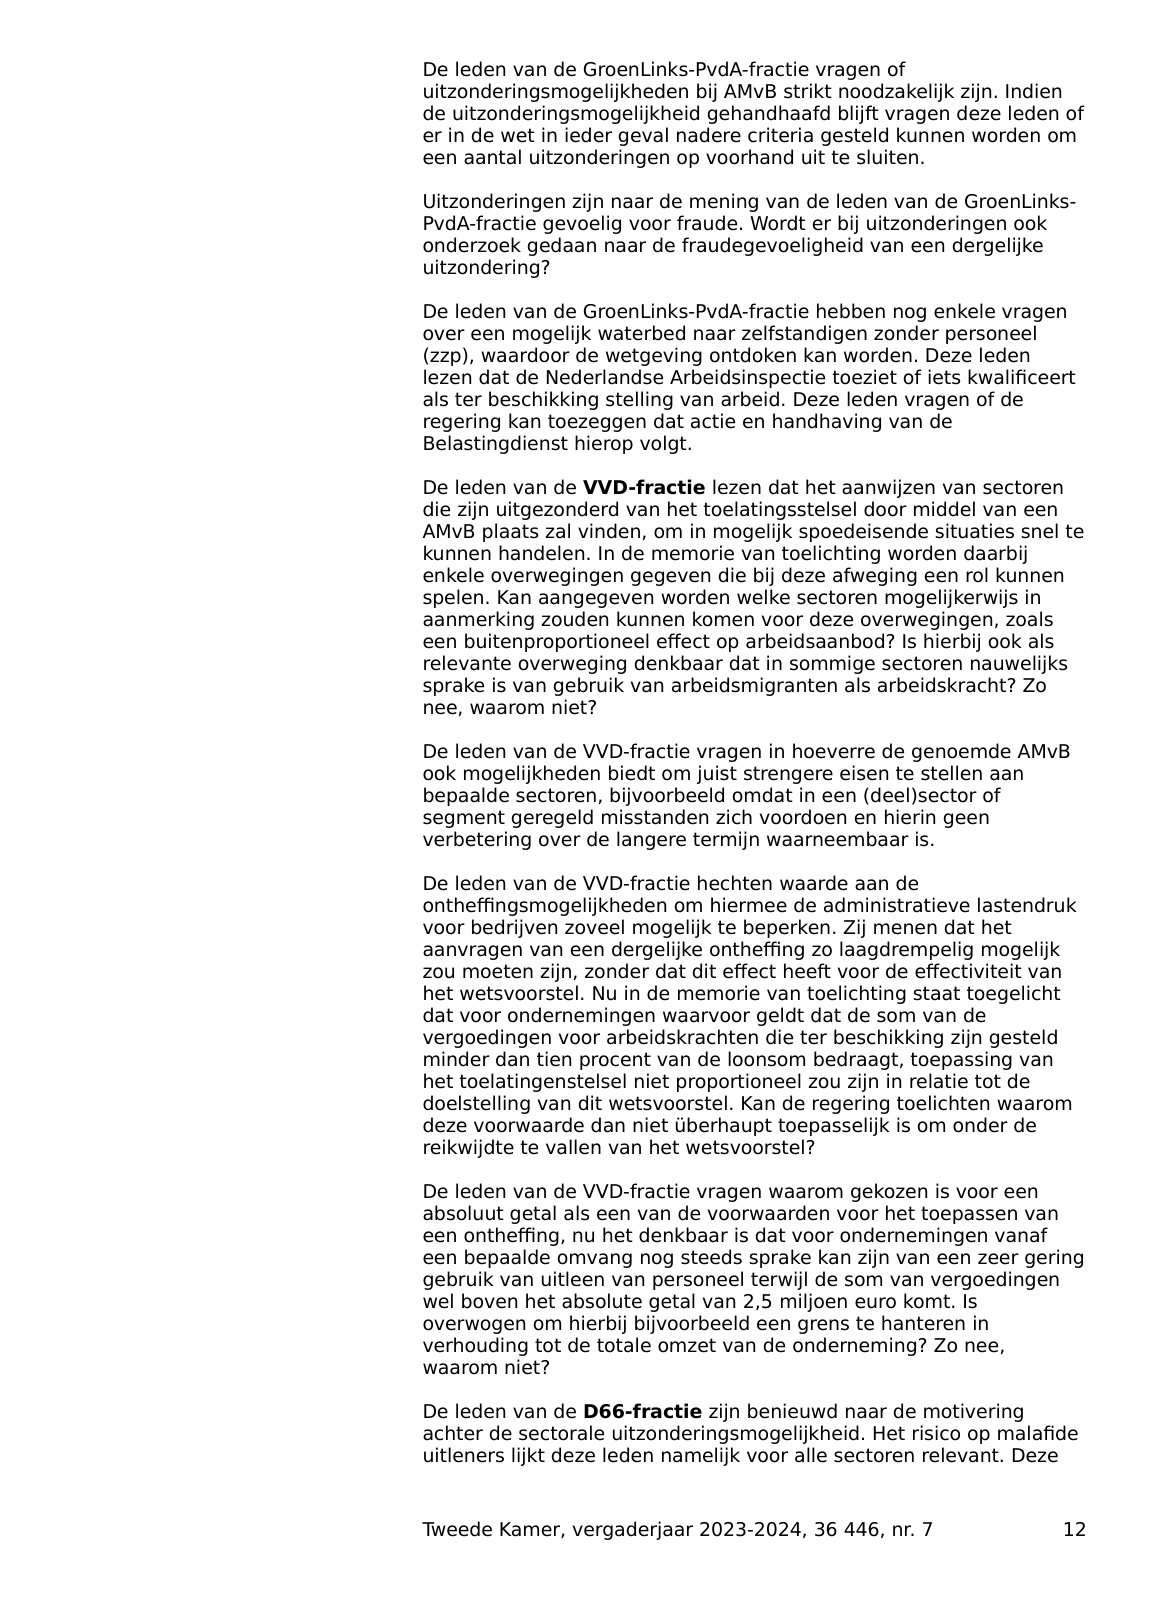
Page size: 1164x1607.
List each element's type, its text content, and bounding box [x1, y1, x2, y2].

text De leden van de GroenLinks-PvdA-fractie vragen of uitzonderingsmogelijkheden bij AMvB strikt noodzakelijk zijn. Indien de uitzonderingsmogelijkheid gehandhaafd blijft vragen deze leden of er in de wet in ieder geval nadere criteria gesteld kunnen worden om een aantal uitzonderingen op voorhand uit te sluiten. [422, 59, 1087, 169]
text De leden van de GroenLinks-PvdA-fractie hebben nog enkele vragen over een mogelijk waterbed naar zelfstandigen zonder personeel (zzp), waardoor de wetgeving ontdoken kan worden. Deze leden lezen dat de Nederlandse Arbeidsinspectie toeziet of iets kwalificeert als ter beschikking stelling van arbeid. Deze leden vragen of de regering kan toezeggen dat actie en handhaving van de Belastingdienst hierop volgt. [422, 301, 1087, 455]
text De leden van de VVD-fractie vragen waarom gekozen is voor een absoluut getal als een van de voorwaarden voor het toepassen van een ontheffing, nu het denkbaar is dat voor ondernemingen vanaf een bepaalde omvang nog steeds sprake kan zijn van een zeer gering gebruik van uitleen van personeel terwijl de som van vergoedingen wel boven het absolute getal van 2,5 miljoen euro komt. Is overwogen om hierbij bijvoorbeeld een grens te hanteren in verhouding tot de totale omzet van de onderneming? Zo nee, waarom niet? [422, 1181, 1087, 1379]
text Uitzonderingen zijn naar de mening van de leden van de GroenLinks-PvdA-fractie gevoelig voor fraude. Wordt er bij uitzonderingen ook onderzoek gedaan naar de fraudegevoeligheid van een dergelijke uitzondering? [422, 191, 1087, 279]
text De leden van de D66-fractie zijn benieuwd naar de motivering achter de sectorale uitzonderingsmogelijkheid. Het risico op malafide uitleners lijkt deze leden namelijk voor alle sectoren relevant. Deze [422, 1401, 1087, 1467]
text De leden van de VVD-fractie vragen in hoeverre de genoemde AMvB ook mogelijkheden biedt om juist strengere eisen te stellen aan bepaalde sectoren, bijvoorbeeld omdat in een (deel)sector of segment geregeld misstanden zich voordoen en hierin geen verbetering over de langere termijn waarneembaar is. [422, 741, 1087, 851]
text De leden van de VVD-fractie hechten waarde aan de ontheffingsmogelijkheden om hiermee de administratieve lastendruk voor bedrijven zoveel mogelijk te beperken. Zij menen dat het aanvragen van een dergelijke ontheffing zo laagdrempelig mogelijk zou moeten zijn, zonder dat dit effect heeft voor de effectiviteit van het wetsvoorstel. Nu in de memorie van toelichting staat toegelicht dat voor ondernemingen waarvoor geldt dat de som van de vergoedingen voor arbeidskrachten die ter beschikking zijn gesteld minder dan tien procent van de loonsom bedraagt, toepassing van het toelatingenstelsel niet proportioneel zou zijn in relatie tot de doelstelling van dit wetsvoorstel. Kan de regering toelichten waarom deze voorwaarde dan niet überhaupt toepasselijk is om onder de reikwijdte te vallen van het wetsvoorstel? [422, 873, 1087, 1159]
text De leden van de VVD-fractie lezen dat het aanwijzen van sectoren die zijn uitgezonderd van het toelatingsstelsel door middel van een AMvB plaats zal vinden, om in mogelijk spoedeisende situaties snel te kunnen handelen. In de memorie van toelichting worden daarbij enkele overwegingen gegeven die bij deze afweging een rol kunnen spelen. Kan aangegeven worden welke sectoren mogelijkerwijs in aanmerking zouden kunnen komen voor deze overwegingen, zoals een buitenproportioneel effect op arbeidsaanbod? Is hierbij ook als relevante overweging denkbaar dat in sommige sectoren nauwelijks sprake is van gebruik van arbeidsmigranten als arbeidskracht? Zo nee, waarom niet? [422, 477, 1087, 719]
